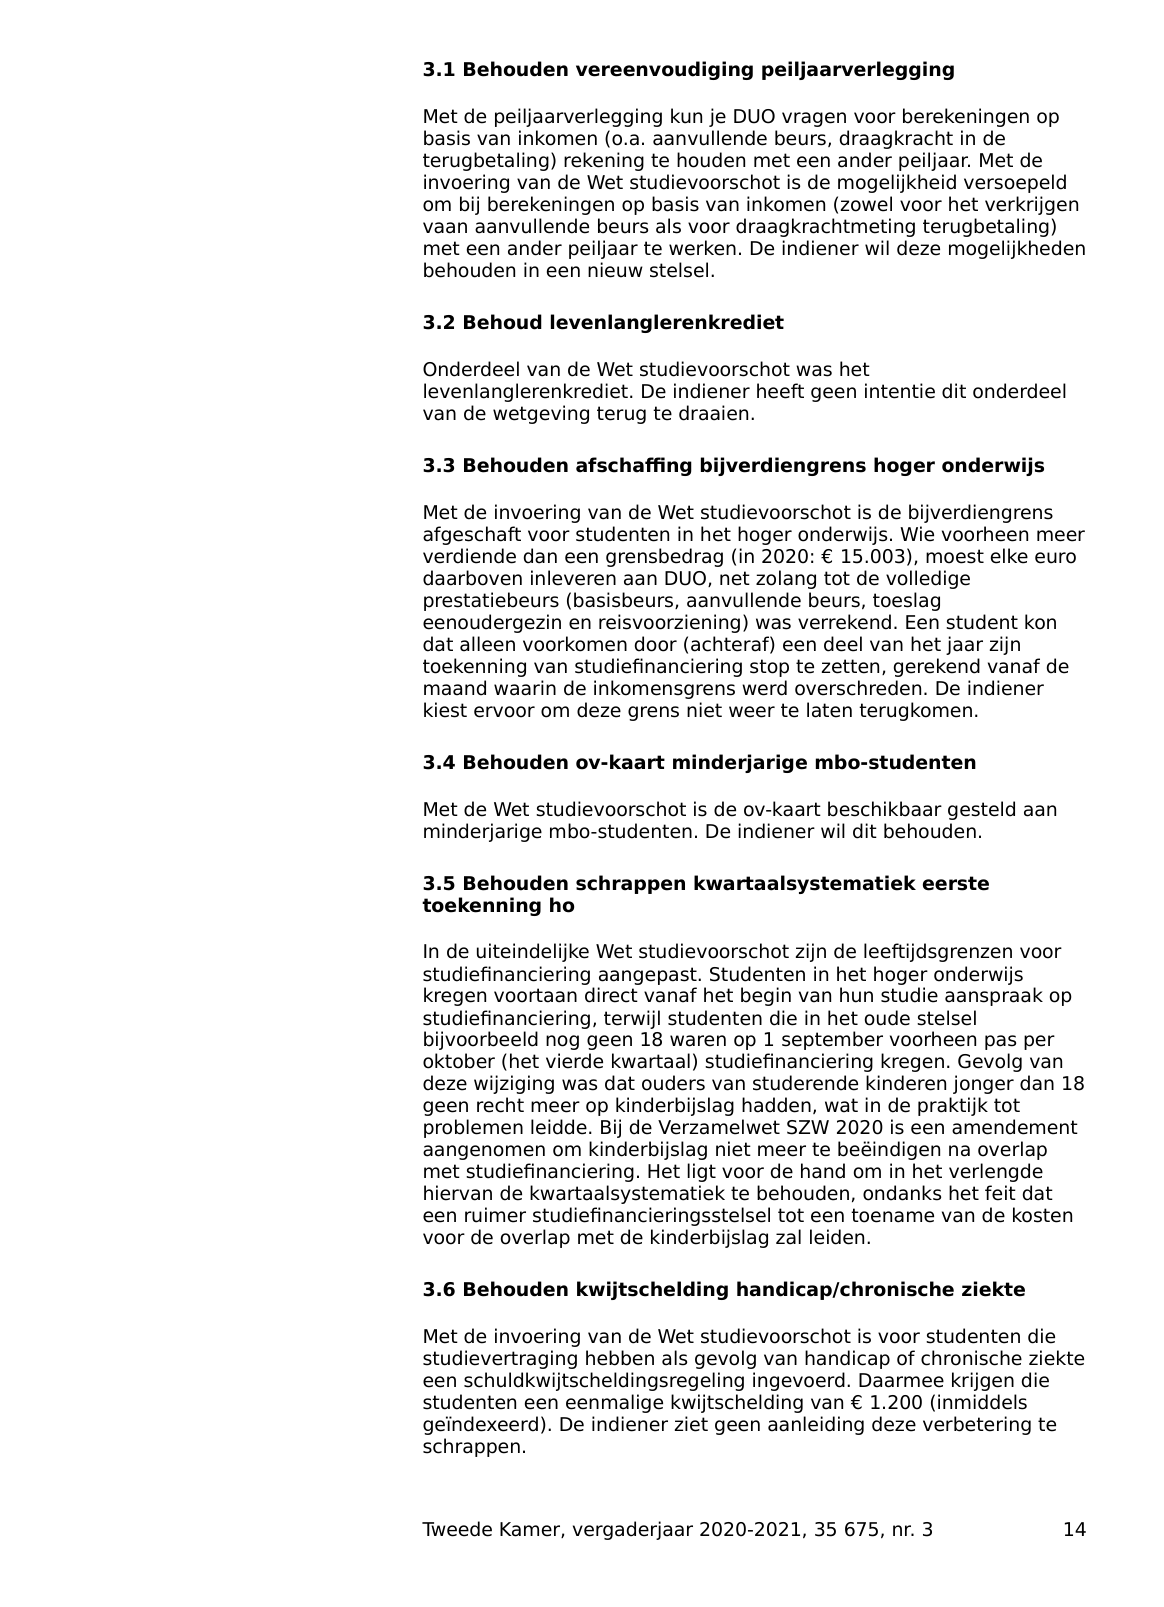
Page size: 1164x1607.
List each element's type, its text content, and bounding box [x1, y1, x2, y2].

subtitle 3.4 Behouden ov-kaart minderjarige mbo-studenten [422, 752, 1087, 773]
text Met de invoering van de Wet studievoorschot is voor studenten die studievertraging hebben als gevolg van handicap of chronische ziekte een schuldkwijtscheldingsregeling ingevoerd. Daarmee krijgen die studenten een eenmalige kwijtschelding van € 1.200 (inmiddels geïndexeerd). De indiener ziet geen aanleiding deze verbetering te schrappen. [422, 1326, 1087, 1458]
text Met de invoering van de Wet studievoorschot is de bijverdiengrens afgeschaft voor studenten in het hoger onderwijs. Wie voorheen meer verdiende dan een grensbedrag (in 2020: € 15.003), moest elke euro daarboven inleveren aan DUO, net zolang tot de volledige prestatiebeurs (basisbeurs, aanvullende beurs, toeslag eenoudergezin en reisvoorziening) was verrekend. Een student kon dat alleen voorkomen door (achteraf) een deel van het jaar zijn toekenning van studiefinanciering stop te zetten, gerekend vanaf de maand waarin de inkomensgrens werd overschreden. De indiener kiest ervoor om deze grens niet weer te laten terugkomen. [422, 502, 1087, 722]
text Met de Wet studievoorschot is de ov-kaart beschikbaar gesteld aan minderjarige mbo-studenten. De indiener wil dit behouden. [422, 798, 1087, 842]
text Onderdeel van de Wet studievoorschot was het levenlanglerenkrediet. De indiener heeft geen intentie dit onderdeel van de wetgeving terug te draaien. [422, 359, 1087, 425]
subtitle 3.3 Behouden afschaffing bijverdiengrens hoger onderwijs [422, 455, 1087, 477]
subtitle 3.1 Behouden vereenvoudiging peiljaarverlegging [422, 59, 1087, 81]
subtitle 3.2 Behoud levenlanglerenkrediet [422, 312, 1087, 334]
subtitle 3.5 Behouden schrappen kwartaalsystematiek eerste toekenning ho [422, 872, 1087, 916]
subtitle 3.6 Behouden kwijtschelding handicap/chronische ziekte [422, 1279, 1087, 1301]
text In de uiteindelijke Wet studievoorschot zijn de leeftijdsgrenzen voor studiefinanciering aangepast. Studenten in het hoger onderwijs kregen voortaan direct vanaf het begin van hun studie aanspraak op studiefinanciering, terwijl studenten die in het oude stelsel bijvoorbeeld nog geen 18 waren op 1 september voorheen pas per oktober (het vierde kwartaal) studiefinanciering kregen. Gevolg van deze wijziging was dat ouders van studerende kinderen jonger dan 18 geen recht meer op kinderbijslag hadden, wat in de praktijk tot problemen leidde. Bij de Verzamelwet SZW 2020 is een amendement aangenomen om kinderbijslag niet meer te beëindigen na overlap met studiefinanciering. Het ligt voor de hand om in het verlengde hiervan de kwartaalsystematiek te behouden, ondanks het feit dat een ruimer studiefinancieringsstelsel tot een toename van de kosten voor de overlap met de kinderbijslag zal leiden. [422, 941, 1087, 1249]
text Met de peiljaarverlegging kun je DUO vragen voor berekeningen op basis van inkomen (o.a. aanvullende beurs, draagkracht in de terugbetaling) rekening te houden met een ander peiljaar. Met de invoering van de Wet studievoorschot is de mogelijkheid versoepeld om bij berekeningen op basis van inkomen (zowel voor het verkrijgen vaan aanvullende beurs als voor draagkrachtmeting terugbetaling) met een ander peiljaar te werken. De indiener wil deze mogelijkheden behouden in een nieuw stelsel. [422, 106, 1087, 282]
